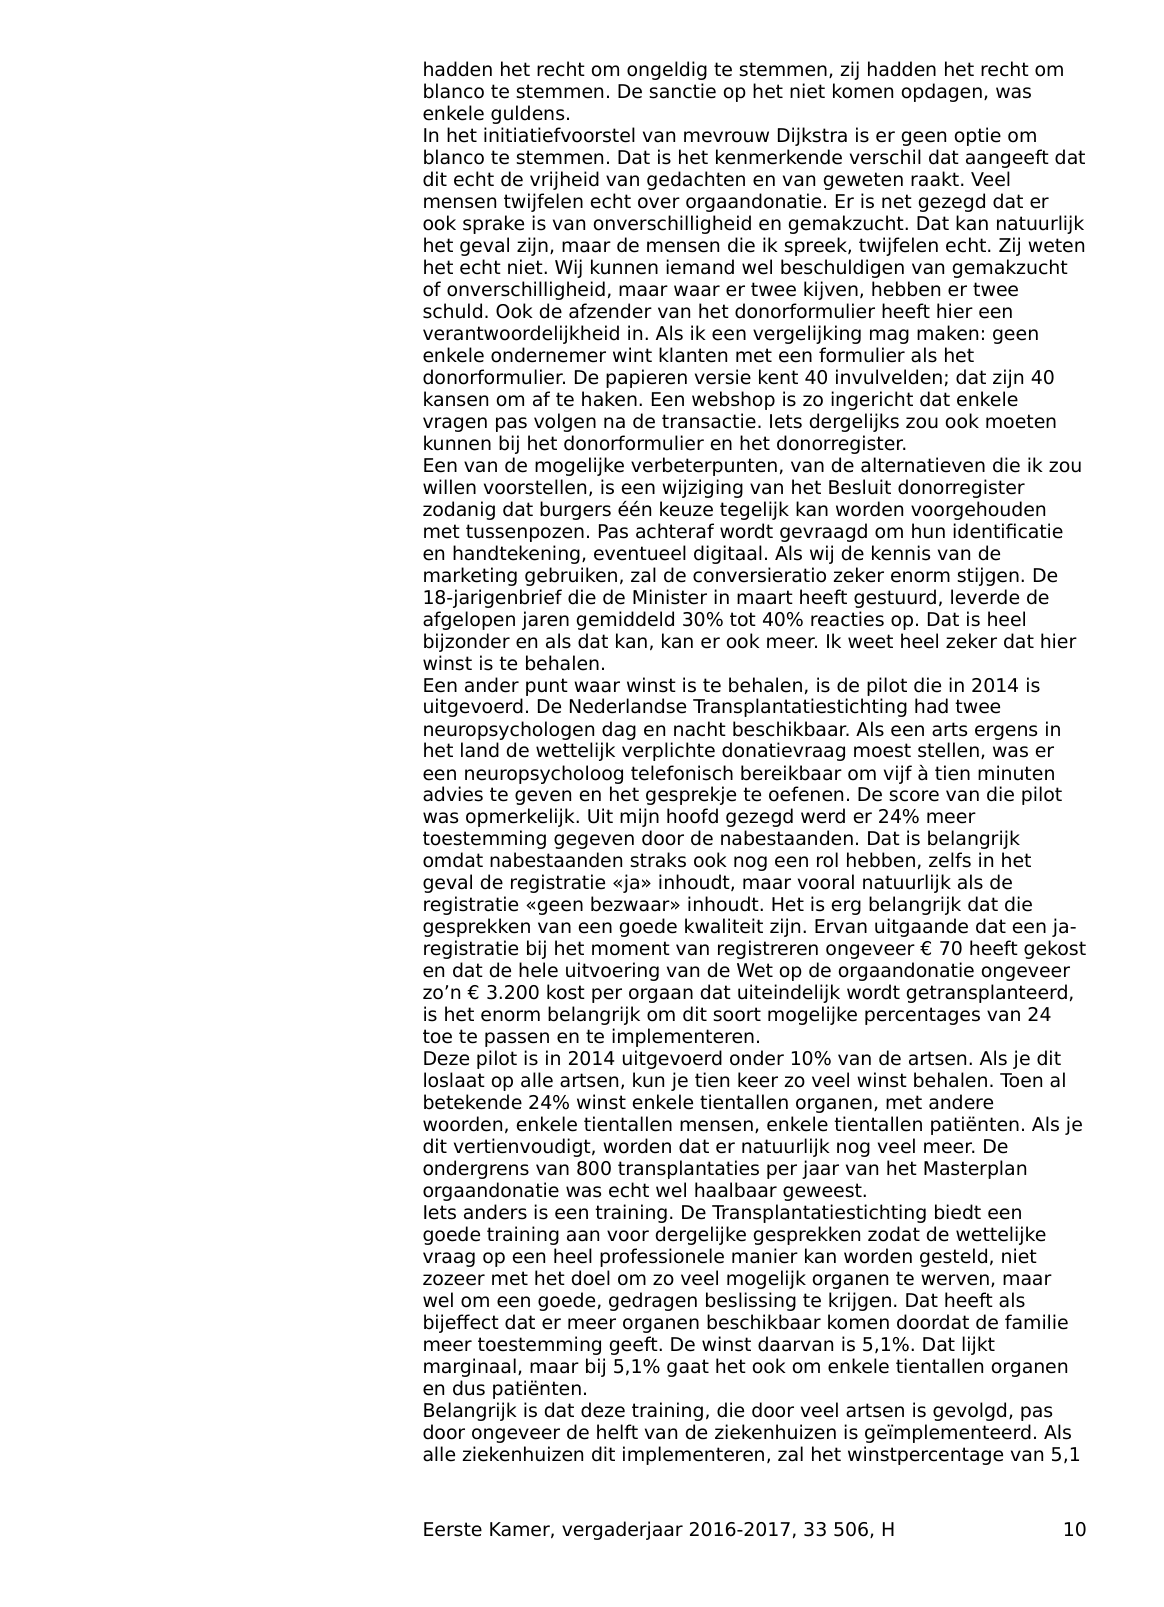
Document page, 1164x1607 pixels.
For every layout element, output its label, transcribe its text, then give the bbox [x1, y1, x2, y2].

text hadden het recht om ongeldig te stemmen, zij hadden het recht om blanco te stemmen. De sanctie op het niet komen opdagen, was enkele guldens. [422, 59, 1087, 125]
text Deze pilot is in 2014 uitgevoerd onder 10% van de artsen. Als je dit loslaat op alle artsen, kun je tien keer zo veel winst behalen. Toen al betekende 24% winst enkele tientallen organen, met andere woorden, enkele tientallen mensen, enkele tientallen patiënten. Als je dit vertienvoudigt, worden dat er natuurlijk nog veel meer. De ondergrens van 800 transplantaties per jaar van het Masterplan orgaandonatie was echt wel haalbaar geweest. [422, 1048, 1087, 1202]
text Belangrijk is dat deze training, die door veel artsen is gevolgd, pas door ongeveer de helft van de ziekenhuizen is geïmplementeerd. Als alle ziekenhuizen dit implementeren, zal het winstpercentage van 5,1 [422, 1400, 1087, 1466]
text Een van de mogelijke verbeterpunten, van de alternatieven die ik zou willen voorstellen, is een wijziging van het Besluit donorregister zodanig dat burgers één keuze tegelijk kan worden voorgehouden met tussenpozen. Pas achteraf wordt gevraagd om hun identificatie en handtekening, eventueel digitaal. Als wij de kennis van de marketing gebruiken, zal de conversieratio zeker enorm stijgen. De 18-jarigenbrief die de Minister in maart heeft gestuurd, leverde de afgelopen jaren gemiddeld 30% tot 40% reacties op. Dat is heel bijzonder en als dat kan, kan er ook meer. Ik weet heel zeker dat hier winst is te behalen. [422, 455, 1087, 674]
text Iets anders is een training. De Transplantatiestichting biedt een goede training aan voor dergelijke gesprekken zodat de wettelijke vraag op een heel professionele manier kan worden gesteld, niet zozeer met het doel om zo veel mogelijk organen te werven, maar wel om een goede, gedragen beslissing te krijgen. Dat heeft als bijeffect dat er meer organen beschikbaar komen doordat de familie meer toestemming geeft. De winst daarvan is 5,1%. Dat lijkt marginaal, maar bij 5,1% gaat het ook om enkele tientallen organen en dus patiënten. [422, 1202, 1087, 1400]
text In het initiatiefvoorstel van mevrouw Dijkstra is er geen optie om blanco te stemmen. Dat is het kenmerkende verschil dat aangeeft dat dit echt de vrijheid van gedachten en van geweten raakt. Veel mensen twijfelen echt over orgaandonatie. Er is net gezegd dat er ook sprake is van onverschilligheid en gemakzucht. Dat kan natuurlijk het geval zijn, maar de mensen die ik spreek, twijfelen echt. Zij weten het echt niet. Wij kunnen iemand wel beschuldigen van gemakzucht of onverschilligheid, maar waar er twee kijven, hebben er twee schuld. Ook de afzender van het donorformulier heeft hier een verantwoordelijkheid in. Als ik een vergelijking mag maken: geen enkele ondernemer wint klanten met een formulier als het donorformulier. De papieren versie kent 40 invulvelden; dat zijn 40 kansen om af te haken. Een webshop is zo ingericht dat enkele vragen pas volgen na de transactie. Iets dergelijks zou ook moeten kunnen bij het donorformulier en het donorregister. [422, 125, 1087, 455]
text Een ander punt waar winst is te behalen, is de pilot die in 2014 is uitgevoerd. De Nederlandse Transplantatiestichting had twee neuropsychologen dag en nacht beschikbaar. Als een arts ergens in het land de wettelijk verplichte donatievraag moest stellen, was er een neuropsycholoog telefonisch bereikbaar om vijf à tien minuten advies te geven en het gesprekje te oefenen. De score van die pilot was opmerkelijk. Uit mijn hoofd gezegd werd er 24% meer toestemming gegeven door de nabestaanden. Dat is belangrijk omdat nabestaanden straks ook nog een rol hebben, zelfs in het geval de registratie «ja» inhoudt, maar vooral natuurlijk als de registratie «geen bezwaar» inhoudt. Het is erg belangrijk dat die gesprekken van een goede kwaliteit zijn. Ervan uitgaande dat een ja-registratie bij het moment van registreren ongeveer € 70 heeft gekost en dat de hele uitvoering van de Wet op de orgaandonatie ongeveer zo’n € 3.200 kost per orgaan dat uiteindelijk wordt getransplanteerd, is het enorm belangrijk om dit soort mogelijke percentages van 24 toe te passen en te implementeren. [422, 674, 1087, 1048]
